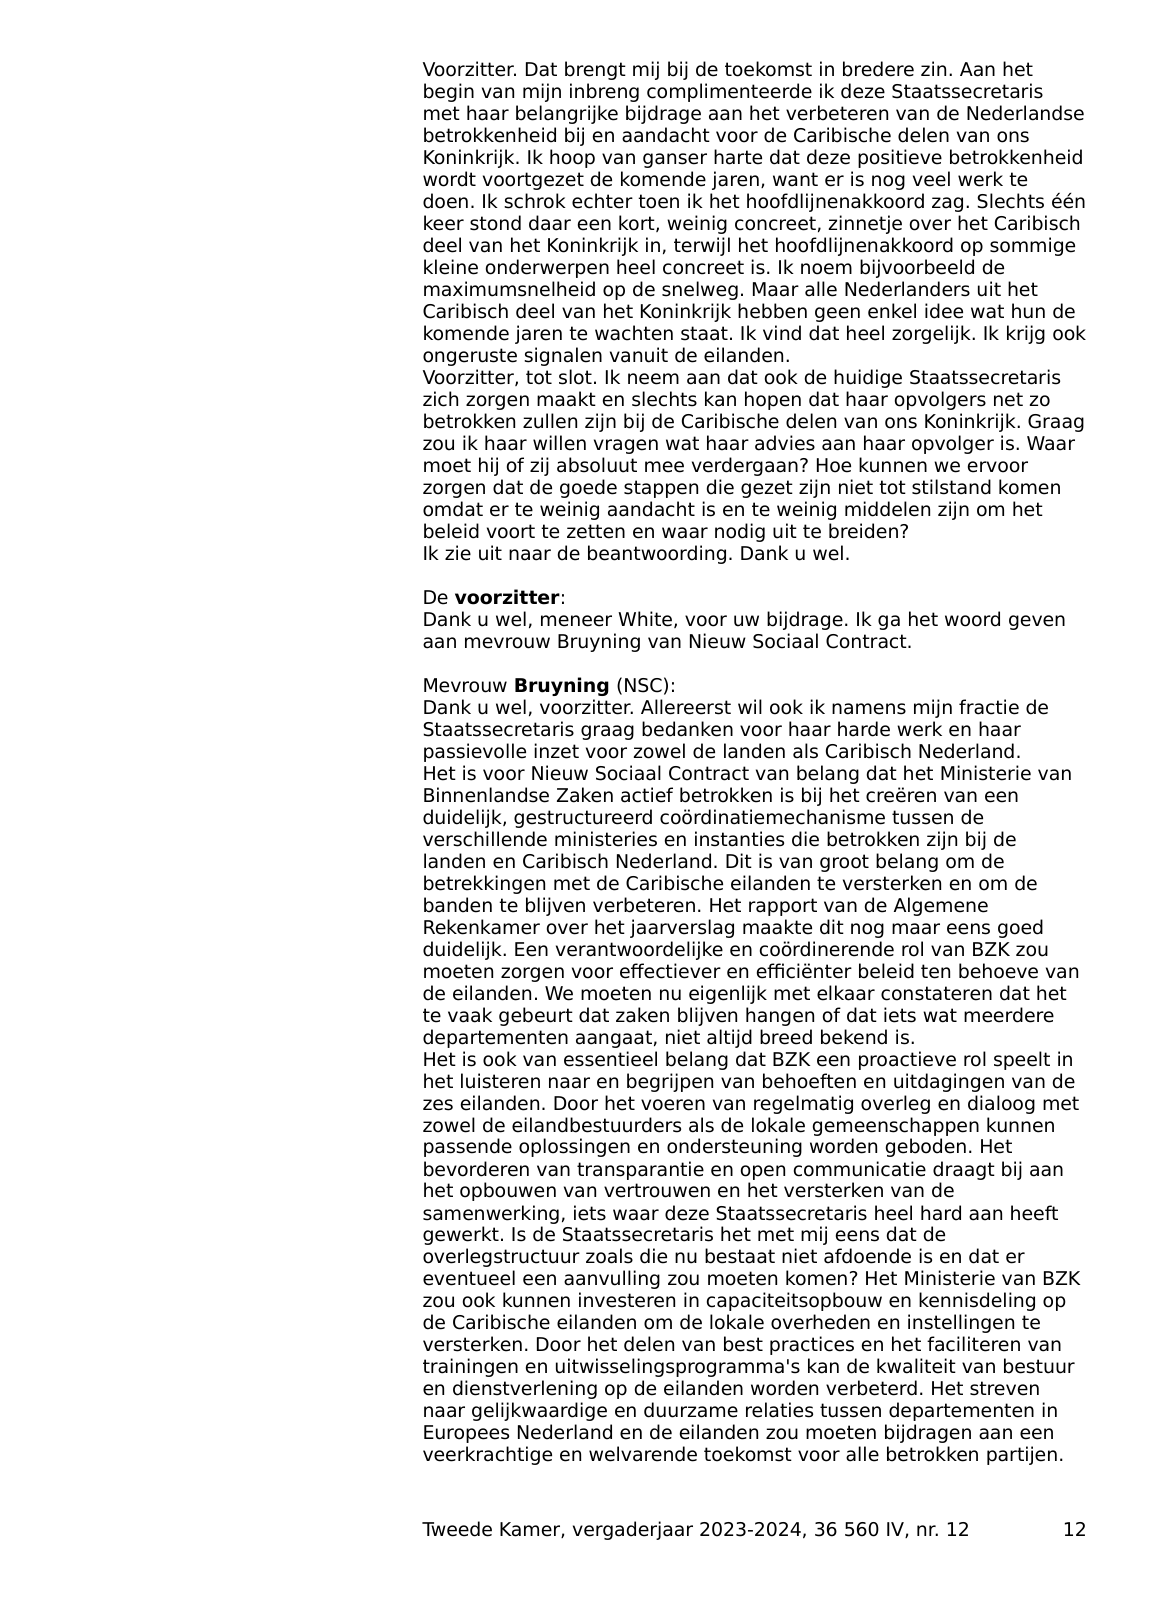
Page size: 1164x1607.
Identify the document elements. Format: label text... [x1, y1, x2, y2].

text Mevrouw Bruyning (NSC): [422, 675, 1087, 697]
text Het is ook van essentieel belang dat BZK een proactieve rol speelt in het luisteren naar en begrijpen van behoeften en uitdagingen van de zes eilanden. Door het voeren van regelmatig overleg en dialoog met zowel de eilandbestuurders als de lokale gemeenschappen kunnen passende oplossingen en ondersteuning worden geboden. Het bevorderen van transparantie en open communicatie draagt bij aan het opbouwen van vertrouwen en het versterken van de samenwerking, iets waar deze Staatssecretaris heel hard aan heeft gewerkt. Is de Staatssecretaris het met mij eens dat de overlegstructuur zoals die nu bestaat niet afdoende is en dat er eventueel een aanvulling zou moeten komen? Het Ministerie van BZK zou ook kunnen investeren in capaciteitsopbouw en kennisdeling op de Caribische eilanden om de lokale overheden en instellingen te versterken. Door het delen van best practices en het faciliteren van trainingen en uitwisselingsprogramma's kan de kwaliteit van bestuur en dienstverlening op de eilanden worden verbeterd. Het streven naar gelijkwaardige en duurzame relaties tussen departementen in Europees Nederland en de eilanden zou moeten bijdragen aan een veerkrachtige en welvarende toekomst voor alle betrokken partijen. [422, 1048, 1087, 1466]
text Voorzitter. Dat brengt mij bij de toekomst in bredere zin. Aan het begin van mijn inbreng complimenteerde ik deze Staatssecretaris met haar belangrijke bijdrage aan het verbeteren van de Nederlandse betrokkenheid bij en aandacht voor de Caribische delen van ons Koninkrijk. Ik hoop van ganser harte dat deze positieve betrokkenheid wordt voortgezet de komende jaren, want er is nog veel werk te doen. Ik schrok echter toen ik het hoofdlijnenakkoord zag. Slechts één keer stond daar een kort, weinig concreet, zinnetje over het Caribisch deel van het Koninkrijk in, terwijl het hoofdlijnenakkoord op sommige kleine onderwerpen heel concreet is. Ik noem bijvoorbeeld de maximumsnelheid op de snelweg. Maar alle Nederlanders uit het Caribisch deel van het Koninkrijk hebben geen enkel idee wat hun de komende jaren te wachten staat. Ik vind dat heel zorgelijk. Ik krijg ook ongeruste signalen vanuit de eilanden. [422, 59, 1087, 367]
text Dank u wel, voorzitter. Allereerst wil ook ik namens mijn fractie de Staatssecretaris graag bedanken voor haar harde werk en haar passievolle inzet voor zowel de landen als Caribisch Nederland. [422, 697, 1087, 763]
text Voorzitter, tot slot. Ik neem aan dat ook de huidige Staatssecretaris zich zorgen maakt en slechts kan hopen dat haar opvolgers net zo betrokken zullen zijn bij de Caribische delen van ons Koninkrijk. Graag zou ik haar willen vragen wat haar advies aan haar opvolger is. Waar moet hij of zij absoluut mee verdergaan? Hoe kunnen we ervoor zorgen dat de goede stappen die gezet zijn niet tot stilstand komen omdat er te weinig aandacht is en te weinig middelen zijn om het beleid voort te zetten en waar nodig uit te breiden? [422, 367, 1087, 543]
text Het is voor Nieuw Sociaal Contract van belang dat het Ministerie van Binnenlandse Zaken actief betrokken is bij het creëren van een duidelijk, gestructureerd coördinatiemechanisme tussen de verschillende ministeries en instanties die betrokken zijn bij de landen en Caribisch Nederland. Dit is van groot belang om de betrekkingen met de Caribische eilanden te versterken en om de banden te blijven verbeteren. Het rapport van de Algemene Rekenkamer over het jaarverslag maakte dit nog maar eens goed duidelijk. Een verantwoordelijke en coördinerende rol van BZK zou moeten zorgen voor effectiever en efficiënter beleid ten behoeve van de eilanden. We moeten nu eigenlijk met elkaar constateren dat het te vaak gebeurt dat zaken blijven hangen of dat iets wat meerdere departementen aangaat, niet altijd breed bekend is. [422, 763, 1087, 1048]
text Ik zie uit naar de beantwoording. Dank u wel. [422, 543, 1087, 564]
text Dank u wel, meneer White, voor uw bijdrage. Ik ga het woord geven aan mevrouw Bruyning van Nieuw Sociaal Contract. [422, 609, 1087, 653]
text De voorzitter: [422, 587, 1087, 609]
